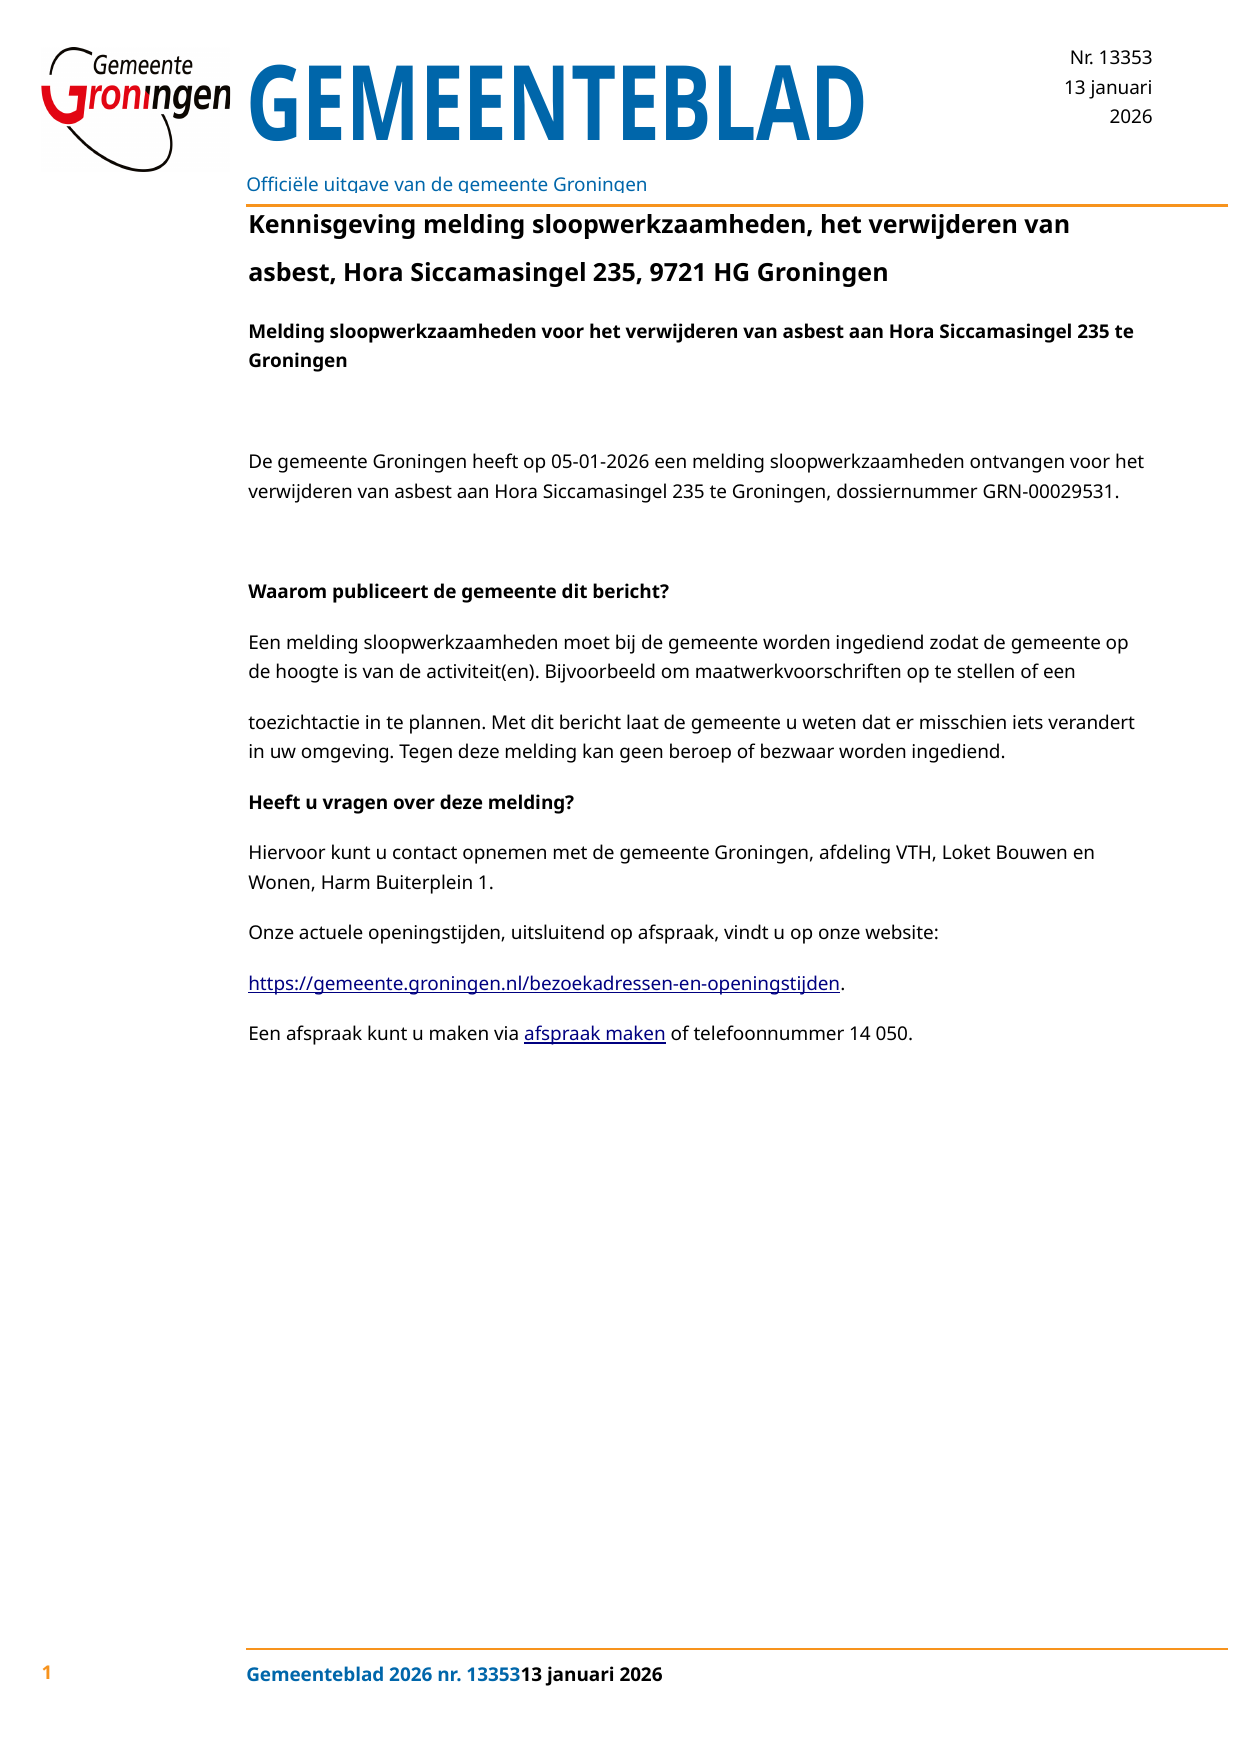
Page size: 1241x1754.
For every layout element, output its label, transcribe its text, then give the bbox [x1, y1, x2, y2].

text Heeft u vragen over deze melding? [248, 789, 1152, 815]
text Een melding sloopwerkzaamheden moet bij de gemeente worden ingediend zodat de gemeente op de hoogte is van de activiteit(en). Bijvoorbeeld om maatwerkvoorschriften op te stellen of een [248, 629, 1152, 684]
text Onze actuele openingstijden, uitsluitend op afspraak, vindt u op onze website: [248, 919, 1152, 945]
text toezichtactie in te plannen. Met dit bericht laat de gemeente u weten dat er misschien iets verandert in uw omgeving. Tegen deze melding kan geen beroep of bezwaar worden ingediend. [248, 709, 1152, 764]
text De gemeente Groningen heeft op 05-01-2026 een melding sloopwerkzaamheden ontvangen voor het verwijderen van asbest aan Hora Siccamasingel 235 te Groningen, dossiernummer GRN-00029531. [248, 448, 1152, 504]
text Kennisgeving melding sloopwerkzaamheden, het verwijderen van asbest, Hora Siccamasingel 235, 9721 HG Groningen [248, 207, 1152, 288]
text https://gemeente.groningen.nl/bezoekadressen-en-openingstijden. [248, 970, 1152, 996]
text Melding sloopwerkzaamheden voor het verwijderen van asbest aan Hora Siccamasingel 235 te Groningen [248, 318, 1152, 373]
text Waarom publiceert de gemeente dit bericht? [248, 579, 1152, 604]
text Hiervoor kunt u contact opnemen met de gemeente Groningen, afdeling VTH, Loket Bouwen en Wonen, Harm Buiterplein 1. [248, 839, 1152, 895]
text Een afspraak kunt u maken via afspraak maken of telefoonnummer 14 050. [248, 1020, 1152, 1046]
picture [41, 47, 231, 172]
